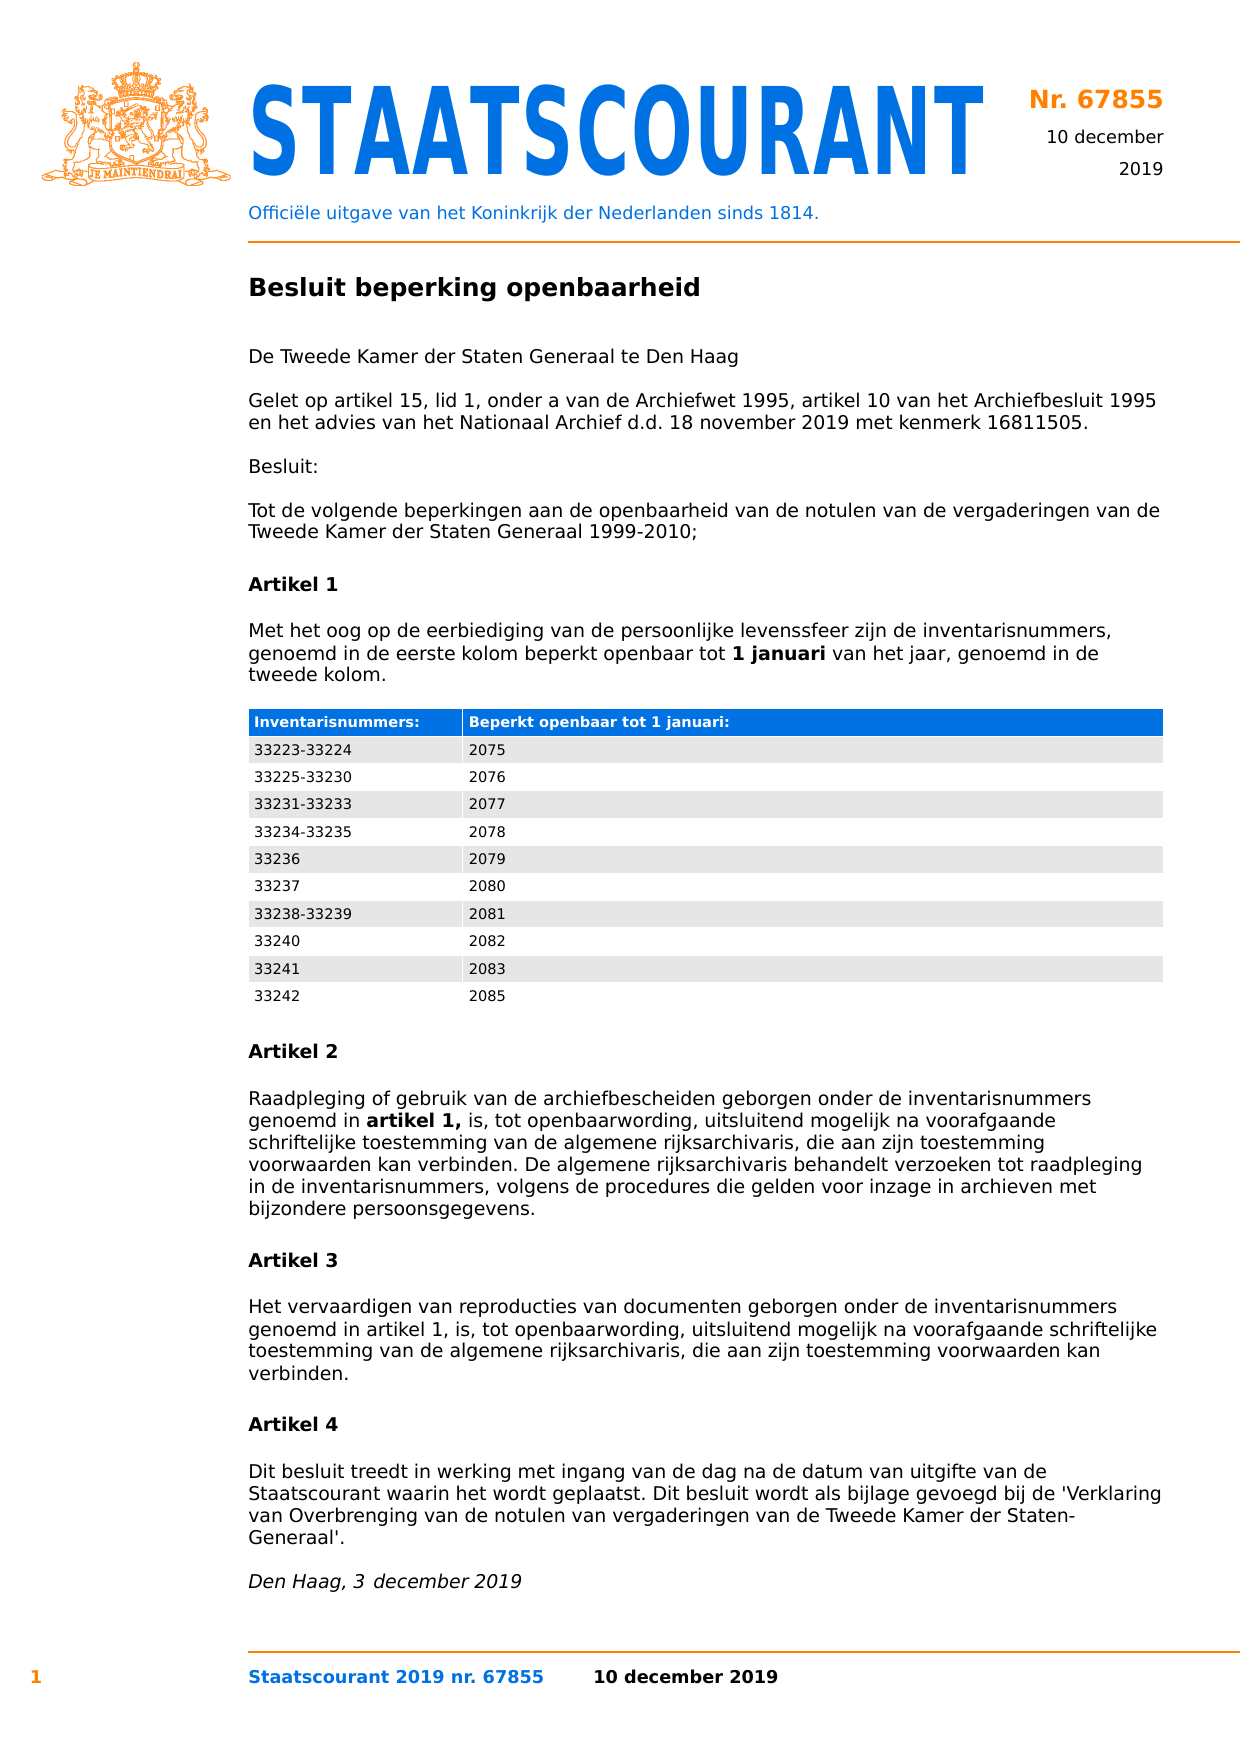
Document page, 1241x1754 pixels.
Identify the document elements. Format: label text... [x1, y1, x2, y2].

table_cell 33234-33235 [249, 819, 462, 845]
table_cell 2019 [998, 153, 1240, 203]
subtitle Artikel 1 [248, 573, 1163, 595]
table_cell 2080 [463, 874, 1163, 900]
text Raadpleging of gebruik van de archiefbescheiden geborgen onder de inventarisnummers genoemd in artikel 1, is, tot openbaarwording, uitsluitend mogelijk na voorafgaande schriftelijke toestemming van de algemene rijksarchivaris, die aan zijn toestemming voorwaarden kan verbinden. De algemene rijksarchivaris behandelt verzoeken tot raadpleging in de inventarisnummers, volgens de procedures die gelden voor inzage in archieven met bijzondere persoonsgegevens. [248, 1088, 1163, 1219]
table_cell 33231-33233 [249, 791, 462, 818]
table_cell 33240 [249, 929, 462, 955]
text Dit besluit treedt in werking met ingang van de dag na de datum van uitgifte van de Staatscourant waarin het wordt geplaatst. Dit besluit wordt als bijlage gevoegd bij de 'Verklaring van Overbrenging van de notulen van vergaderingen van de Tweede Kamer der Staten-Generaal'. [248, 1461, 1163, 1549]
table_header STAATSCOURANT [248, 62, 998, 203]
table_cell 2076 [463, 764, 1163, 790]
picture [41, 62, 231, 186]
table_cell 10 december [998, 121, 1240, 153]
subtitle Artikel 2 [248, 1041, 1163, 1063]
table_cell 2075 [463, 737, 1163, 763]
table_cell 2079 [463, 846, 1163, 873]
text De Tweede Kamer der Staten Generaal te Den Haag [248, 346, 1163, 368]
text Met het oog op de eerbiediging van de persoonlijke levenssfeer zijn de inventarisnummers, genoemd in de eerste kolom beperkt openbaar tot 1 januari van het jaar, genoemd in de tweede kolom. [248, 620, 1163, 686]
table_cell 33223-33224 [249, 737, 462, 763]
table_header [25, 62, 248, 241]
table_cell 33225-33230 [249, 764, 462, 790]
table_cell 2082 [463, 929, 1163, 955]
table_cell 2077 [463, 791, 1163, 818]
table_cell 2083 [463, 956, 1163, 982]
table_cell 33236 [249, 846, 462, 873]
table_cell Officiële uitgave van het Koninkrijk der Nederlanden sinds 1814. [248, 203, 1240, 241]
text Gelet op artikel 15, lid 1, onder a van de Archiefwet 1995, artikel 10 van het Archiefbesluit 1995 en het advies van het Nationaal Archief d.d. 18 november 2019 met kenmerk 16811505. [248, 390, 1163, 434]
table_header Beperkt openbaar tot 1 januari: [463, 709, 1163, 736]
subtitle Artikel 3 [248, 1249, 1163, 1271]
table_header Inventarisnummers: [249, 709, 462, 736]
table_cell 2078 [463, 819, 1163, 845]
subtitle Besluit beperking openbaarheid [248, 273, 1163, 302]
table_cell 2081 [463, 901, 1163, 927]
text Het vervaardigen van reproducties van documenten geborgen onder de inventarisnummers genoemd in artikel 1, is, tot openbaarwording, uitsluitend mogelijk na voorafgaande schriftelijke toestemming van de algemene rijksarchivaris, die aan zijn toestemming voorwaarden kan verbinden. [248, 1296, 1163, 1384]
text Den Haag, 3 december 2019 [248, 1571, 1163, 1593]
table_cell 33238-33239 [249, 901, 462, 927]
table_cell 33241 [249, 956, 462, 982]
table_cell 33242 [249, 983, 462, 1009]
table_cell 2085 [463, 983, 1163, 1009]
table_header Nr. 67855 [998, 62, 1240, 121]
subtitle Artikel 4 [248, 1414, 1163, 1436]
text Besluit: [248, 456, 1163, 478]
table_cell 33237 [249, 874, 462, 900]
text Tot de volgende beperkingen aan de openbaarheid van de notulen van de vergaderingen van de Tweede Kamer der Staten Generaal 1999-2010; [248, 499, 1163, 543]
